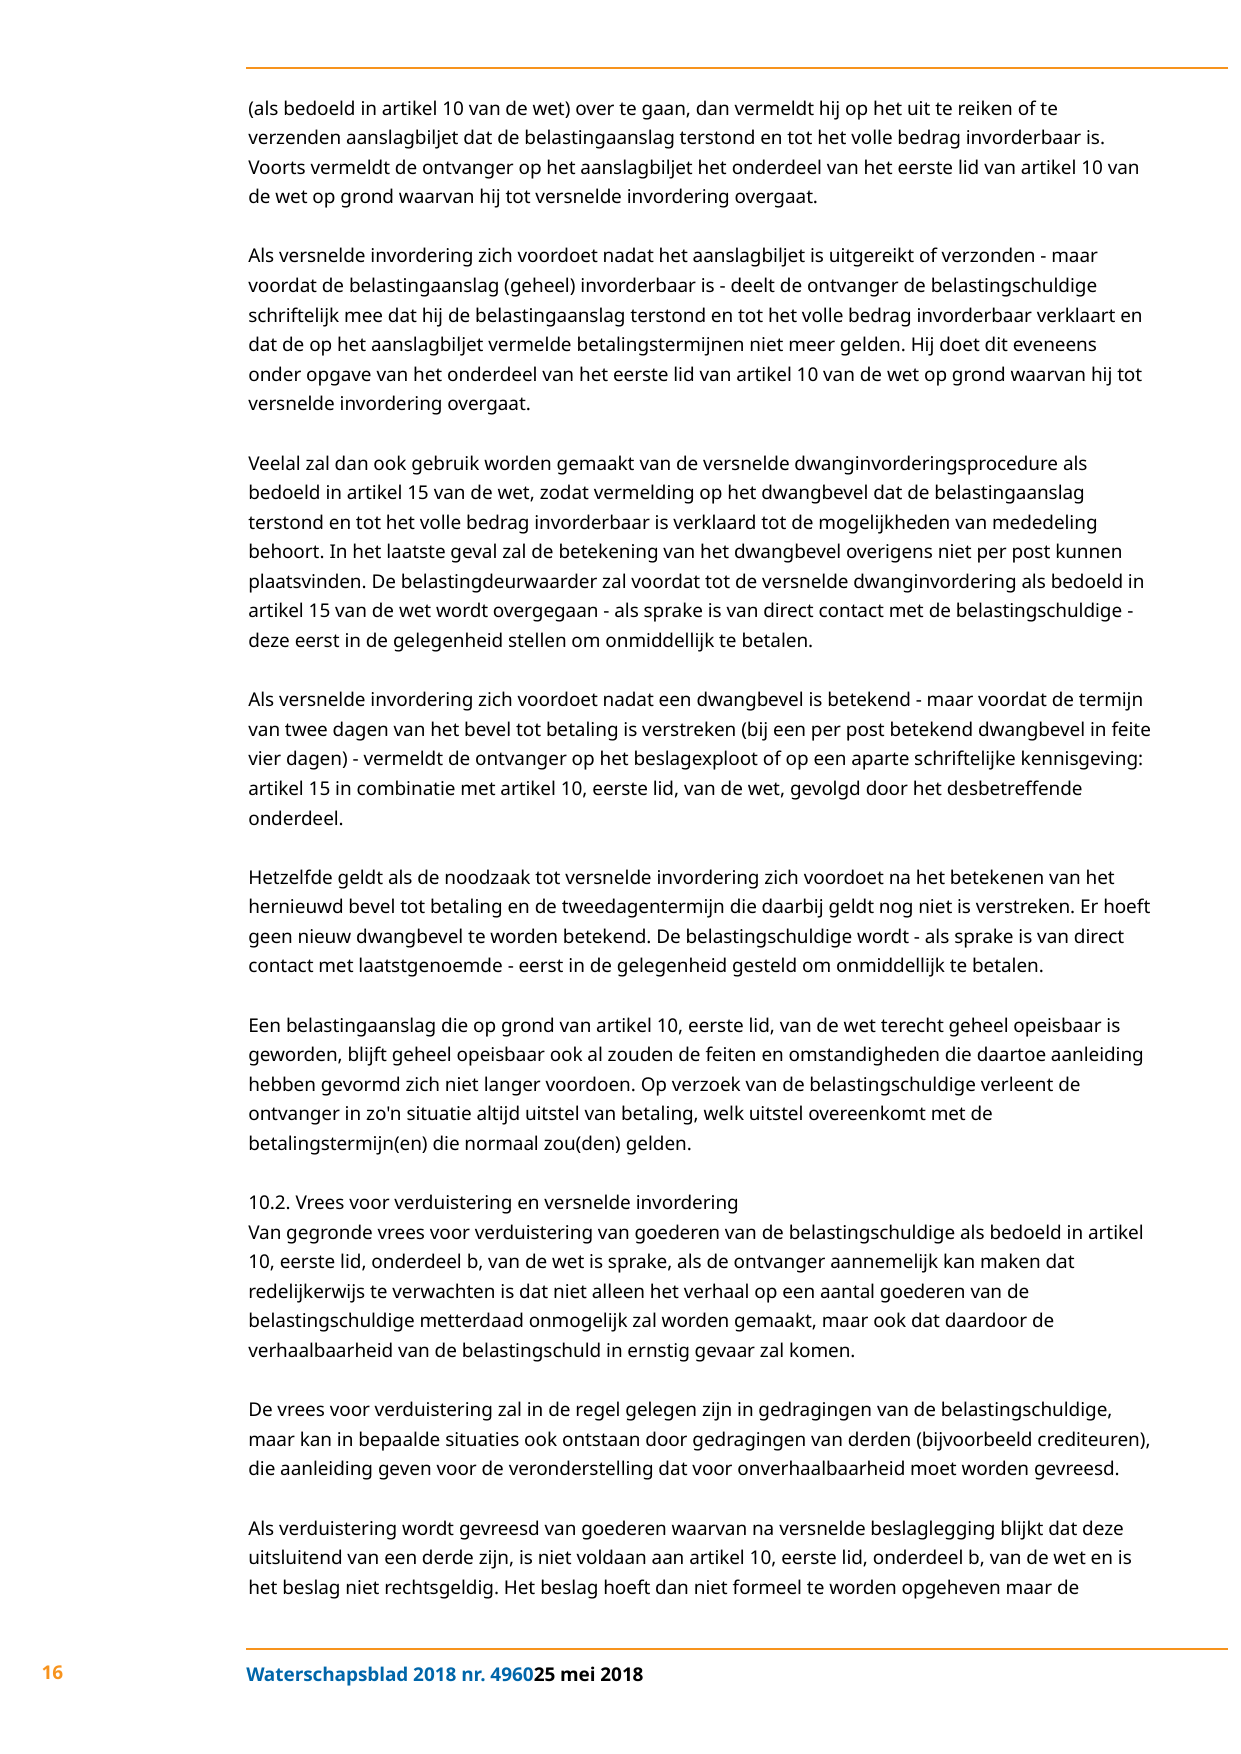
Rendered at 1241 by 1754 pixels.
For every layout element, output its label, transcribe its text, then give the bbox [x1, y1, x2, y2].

text Als versnelde invordering zich voordoet nadat een dwangbevel is betekend - maar voordat de termijn van twee dagen van het bevel tot betaling is verstreken (bij een per post betekend dwangbevel in feite vier dagen) - vermeldt de ontvanger op het beslagexploot of op een aparte schriftelijke kennisgeving: artikel 15 in combinatie met artikel 10, eerste lid, van de wet, gevolgd door het desbetreffende onderdeel. [248, 686, 1152, 831]
picture [41, 47, 231, 172]
text Veelal zal dan ook gebruik worden gemaakt van de versnelde dwanginvorderingsprocedure als bedoeld in artikel 15 van de wet, zodat vermelding op het dwangbevel dat de belastingaanslag terstond en tot het volle bedrag invorderbaar is verklaard tot de mogelijkheden van mededeling behoort. In het laatste geval zal de betekening van het dwangbevel overigens niet per post kunnen plaatsvinden. De belastingdeurwaarder zal voordat tot de versnelde dwanginvordering als bedoeld in artikel 15 van de wet wordt overgegaan - als sprake is van direct contact met de belastingschuldige - deze eerst in de gelegenheid stellen om onmiddellijk te betalen. [248, 450, 1152, 653]
text Een belastingaanslag die op grond van artikel 10, eerste lid, van de wet terecht geheel opeisbaar is geworden, blijft geheel opeisbaar ook al zouden de feiten en omstandigheden die daartoe aanleiding hebben gevormd zich niet langer voordoen. Op verzoek van de belastingschuldige verleent de ontvanger in zo'n situatie altijd uitstel van betaling, welk uitstel overeenkomt met de betalingstermijn(en) die normaal zou(den) gelden. [248, 1012, 1152, 1156]
text Als verduistering wordt gevreesd van goederen waarvan na versnelde beslaglegging blijkt dat deze uitsluitend van een derde zijn, is niet voldaan aan artikel 10, eerste lid, onderdeel b, van de wet en is het beslag niet rechtsgeldig. Het beslag hoeft dan niet formeel te worden opgeheven maar de [248, 1515, 1152, 1600]
text Van gegronde vrees voor verduistering van goederen van de belastingschuldige als bedoeld in artikel 10, eerste lid, onderdeel b, van de wet is sprake, als de ontvanger aannemelijk kan maken dat redelijkerwijs te verwachten is dat niet alleen het verhaal op een aantal goederen van de belastingschuldige metterdaad onmogelijk zal worden gemaakt, maar ook dat daardoor de verhaalbaarheid van de belastingschuld in ernstig gevaar zal komen. [248, 1219, 1152, 1363]
text De vrees voor verduistering zal in de regel gelegen zijn in gedragingen van de belastingschuldige, maar kan in bepaalde situaties ook ontstaan door gedragingen van derden (bijvoorbeeld crediteuren), die aanleiding geven voor de veronderstelling dat voor onverhaalbaarheid moet worden gevreesd. [248, 1396, 1152, 1481]
text Als versnelde invordering zich voordoet nadat het aanslagbiljet is uitgereikt of verzonden - maar voordat de belastingaanslag (geheel) invorderbaar is - deelt de ontvanger de belastingschuldige schriftelijk mee dat hij de belastingaanslag terstond en tot het volle bedrag invorderbaar verklaart en dat de op het aanslagbiljet vermelde betalingstermijnen niet meer gelden. Hij doet dit eveneens onder opgave van het onderdeel van het eerste lid van artikel 10 van de wet op grond waarvan hij tot versnelde invordering overgaat. [248, 243, 1152, 416]
text 10.2. Vrees voor verduistering en versnelde invordering [248, 1189, 1152, 1215]
text Hetzelfde geldt als de noodzaak tot versnelde invordering zich voordoet na het betekenen van het hernieuwd bevel tot betaling en de tweedagentermijn die daarbij geldt nog niet is verstreken. Er hoeft geen nieuw dwangbevel te worden betekend. De belastingschuldige wordt - als sprake is van direct contact met laatstgenoemde - eerst in de gelegenheid gesteld om onmiddellijk te betalen. [248, 864, 1152, 978]
text (als bedoeld in artikel 10 van de wet) over te gaan, dan vermeldt hij op het uit te reiken of te verzenden aanslagbiljet dat de belastingaanslag terstond en tot het volle bedrag invorderbaar is. Voorts vermeldt de ontvanger op het aanslagbiljet het onderdeel van het eerste lid van artikel 10 van de wet op grond waarvan hij tot versnelde invordering overgaat. [248, 95, 1152, 209]
